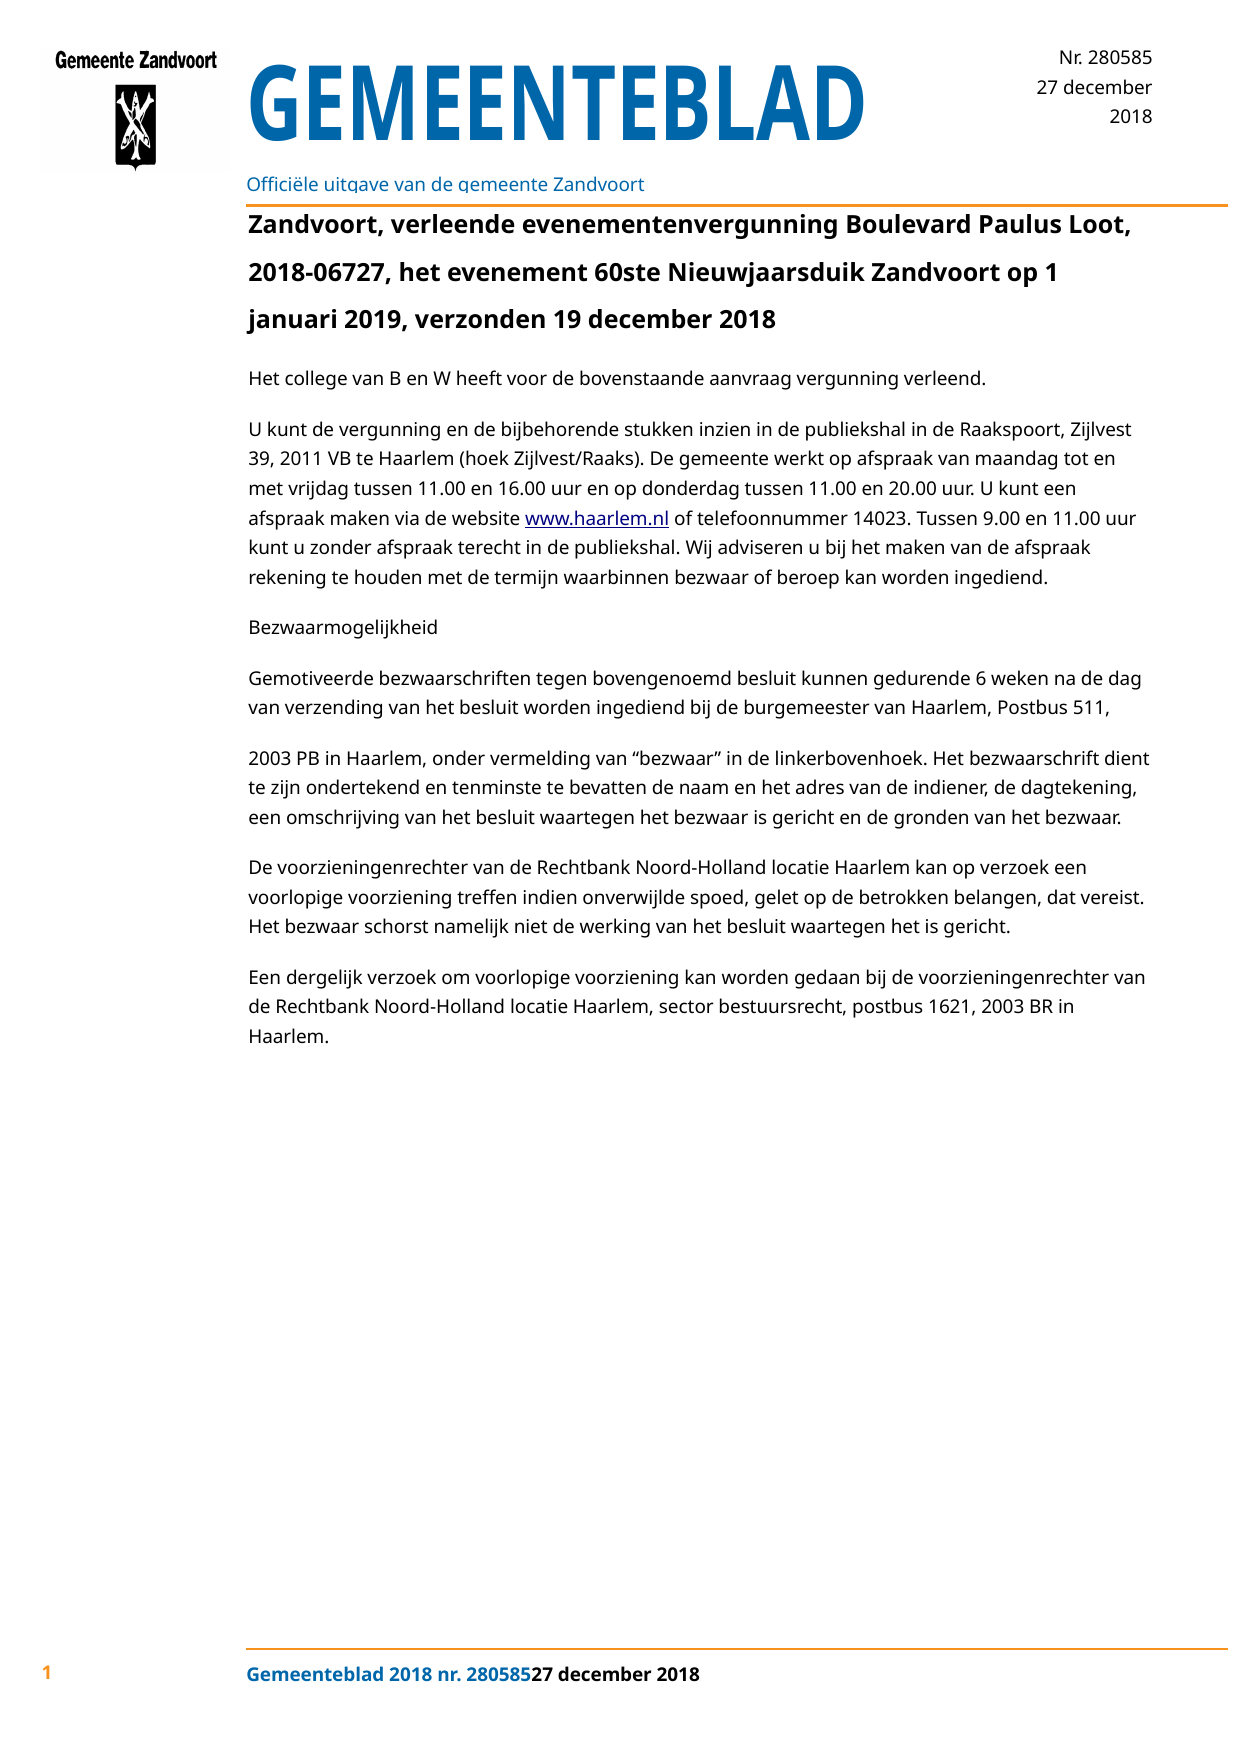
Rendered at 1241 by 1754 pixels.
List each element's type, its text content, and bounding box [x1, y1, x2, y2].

text De voorzieningenrechter van de Rechtbank Noord-Holland locatie Haarlem kan op verzoek een voorlopige voorziening treffen indien onverwijlde spoed, gelet op de betrokken belangen, dat vereist. Het bezwaar schorst namelijk niet de werking van het besluit waartegen het is gericht. [248, 854, 1152, 939]
picture [41, 47, 231, 172]
text U kunt de vergunning en de bijbehorende stukken inzien in de publiekshal in de Raakspoort, Zijlvest 39, 2011 VB te Haarlem (hoek Zijlvest/Raaks). De gemeente werkt op afspraak van maandag tot en met vrijdag tussen 11.00 en 16.00 uur en op donderdag tussen 11.00 en 20.00 uur. U kunt een afspraak maken via de website www.haarlem.nl of telefoonnummer 14023. Tussen 9.00 en 11.00 uur kunt u zonder afspraak terecht in de publiekshal. Wij adviseren u bij het maken van de afspraak rekening te houden met de termijn waarbinnen bezwaar of beroep kan worden ingediend. [248, 416, 1152, 589]
text Een dergelijk verzoek om voorlopige voorziening kan worden gedaan bij de voorzieningenrechter van de Rechtbank Noord-Holland locatie Haarlem, sector bestuursrecht, postbus 1621, 2003 BR in Haarlem. [248, 964, 1152, 1049]
text Het college van B en W heeft voor de bovenstaande aanvraag vergunning verleend. [248, 366, 1152, 391]
text Zandvoort, verleende evenementenvergunning Boulevard Paulus Loot, 2018-06727, het evenement 60ste Nieuwjaarsduik Zandvoort op 1 januari 2019, verzonden 19 december 2018 [248, 207, 1152, 336]
text 2003 PB in Haarlem, onder vermelding van “bezwaar” in de linkerbovenhoek. Het bezwaarschrift dient te zijn ondertekend en tenminste te bevatten de naam en het adres van de indiener, de dagtekening, een omschrijving van het besluit waartegen het bezwaar is gericht en de gronden van het bezwaar. [248, 745, 1152, 829]
text Bezwaarmogelijkheid [248, 614, 1152, 640]
text Gemotiveerde bezwaarschriften tegen bovengenoemd besluit kunnen gedurende 6 weken na de dag van verzending van het besluit worden ingediend bij de burgemeester van Haarlem, Postbus 511, [248, 665, 1152, 720]
